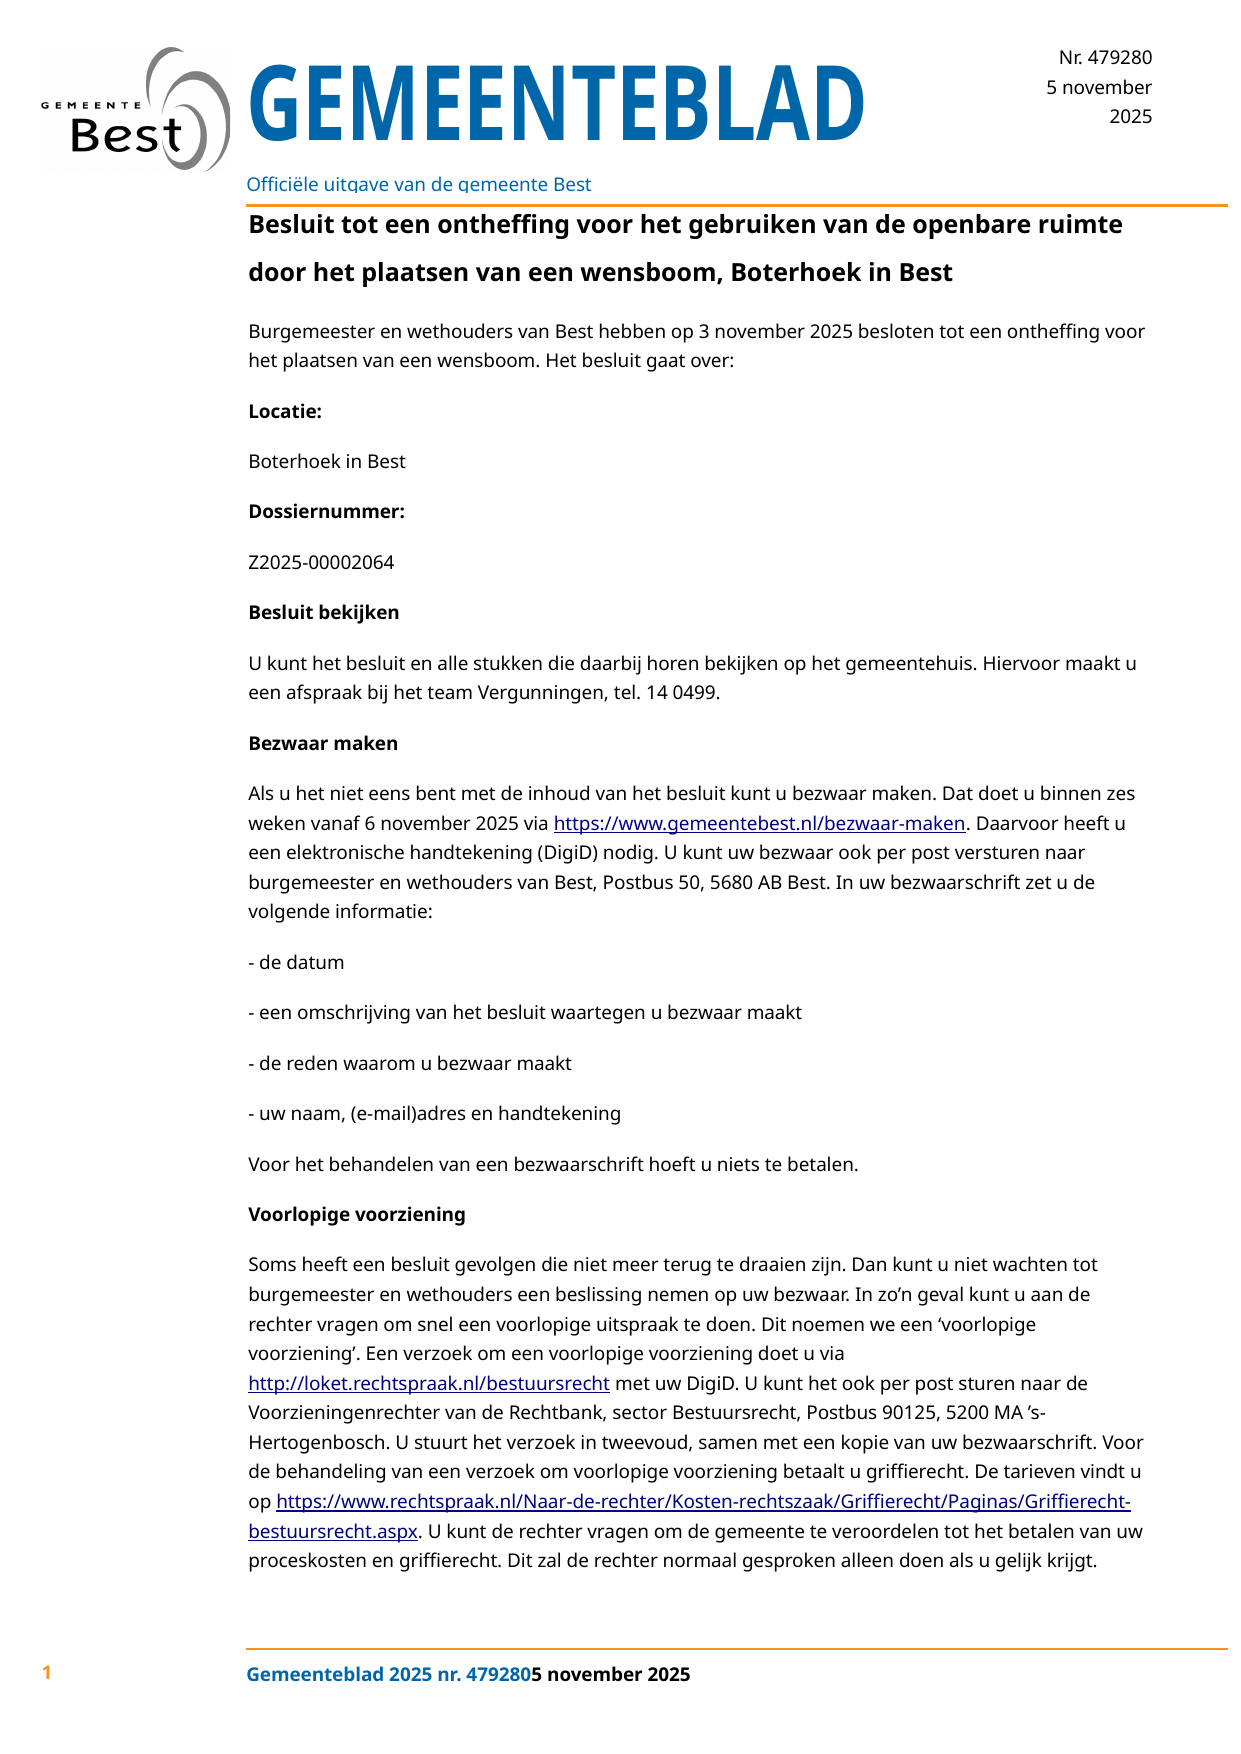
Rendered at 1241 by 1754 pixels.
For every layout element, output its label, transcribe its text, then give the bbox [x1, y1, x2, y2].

text Bezwaar maken [248, 730, 1152, 756]
text Voor het behandelen van een bezwaarschrift hoeft u niets te betalen. [248, 1151, 1152, 1177]
text Besluit bekijken [248, 599, 1152, 625]
picture [41, 47, 231, 172]
text Boterhoek in Best [248, 448, 1152, 474]
text Burgemeester en wethouders van Best hebben op 3 november 2025 besloten tot een ontheffing voor het plaatsen van een wensboom. Het besluit gaat over: [248, 318, 1152, 373]
text - uw naam, (e-mail)adres en handtekening [248, 1100, 1152, 1126]
text - een omschrijving van het besluit waartegen u bezwaar maakt [248, 999, 1152, 1025]
text - de datum [248, 949, 1152, 975]
text U kunt het besluit en alle stukken die daarbij horen bekijken op het gemeentehuis. Hiervoor maakt u een afspraak bij het team Vergunningen, tel. 14 0499. [248, 650, 1152, 705]
text Als u het niet eens bent met de inhoud van het besluit kunt u bezwaar maken. Dat doet u binnen zes weken vanaf 6 november 2025 via https://www.gemeentebest.nl/bezwaar-maken. Daarvoor heeft u een elektronische handtekening (DigiD) nodig. U kunt uw bezwaar ook per post versturen naar burgemeester en wethouders van Best, Postbus 50, 5680 AB Best. In uw bezwaarschrift zet u de volgende informatie: [248, 780, 1152, 924]
text Voorlopige voorziening [248, 1201, 1152, 1227]
text Z2025-00002064 [248, 549, 1152, 575]
text Dossiernummer: [248, 499, 1152, 524]
text Locatie: [248, 398, 1152, 424]
text Soms heeft een besluit gevolgen die niet meer terug te draaien zijn. Dan kunt u niet wachten tot burgemeester en wethouders een beslissing nemen op uw bezwaar. In zo’n geval kunt u aan de rechter vragen om snel een voorlopige uitspraak te doen. Dit noemen we een ‘voorlopige voorziening’. Een verzoek om een voorlopige voorziening doet u via http://loket.rechtspraak.nl/bestuursrecht met uw DigiD. U kunt het ook per post sturen naar de Voorzieningenrechter van de Rechtbank, sector Bestuursrecht, Postbus 90125, 5200 MA ’s-Hertogenbosch. U stuurt het verzoek in tweevoud, samen met een kopie van uw bezwaarschrift. Voor de behandeling van een verzoek om voorlopige voorziening betaalt u griffierecht. De tarieven vindt u op https://www.rechtspraak.nl/Naar-de-rechter/Kosten-rechtszaak/Griffierecht/Paginas/Griffierecht-bestuursrecht.aspx. U kunt de rechter vragen om de gemeente te veroordelen tot het betalen van uw proceskosten en griffierecht. Dit zal de rechter normaal gesproken alleen doen als u gelijk krijgt. [248, 1252, 1152, 1573]
text Besluit tot een ontheffing voor het gebruiken van de openbare ruimte door het plaatsen van een wensboom, Boterhoek in Best [248, 207, 1152, 288]
text - de reden waarom u bezwaar maakt [248, 1050, 1152, 1076]
